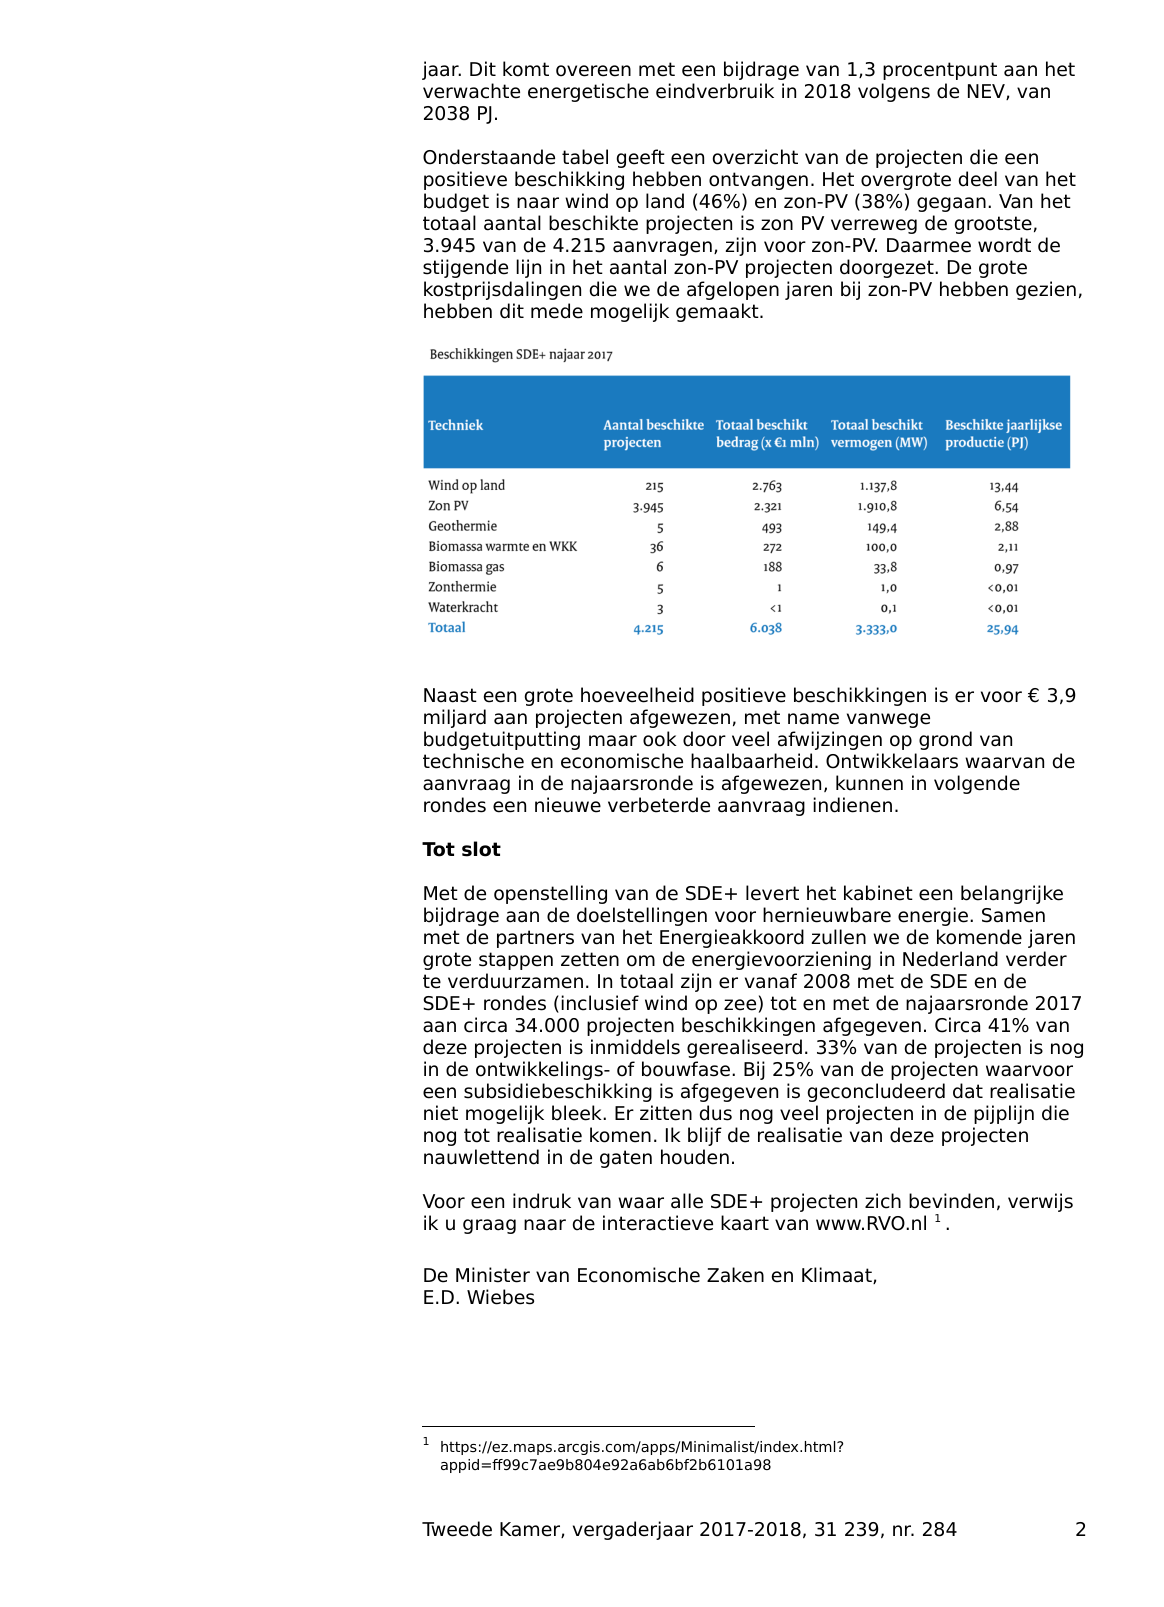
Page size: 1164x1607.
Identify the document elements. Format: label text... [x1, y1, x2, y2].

text Naast een grote hoeveelheid positieve beschikkingen is er voor € 3,9 miljard aan projecten afgewezen, met name vanwege budgetuitputting maar ook door veel afwijzingen op grond van technische en economische haalbaarheid. Ontwikkelaars waarvan de aanvraag in de najaarsronde is afgewezen, kunnen in volgende rondes een nieuwe verbeterde aanvraag indienen. [422, 685, 1087, 817]
picture [422, 345, 1072, 641]
subtitle Tot slot [422, 839, 1087, 861]
text Voor een indruk van waar alle SDE+ projecten zich bevinden, verwijs ik u graag naar de interactieve kaart van www.RVO.nl . [422, 1191, 1087, 1235]
text Onderstaande tabel geeft een overzicht van de projecten die een positieve beschikking hebben ontvangen. Het overgrote deel van het budget is naar wind op land (46%) en zon-PV (38%) gegaan. Van het totaal aantal beschikte projecten is zon PV verreweg de grootste, 3.945 van de 4.215 aanvragen, zijn voor zon-PV. Daarmee wordt de stijgende lijn in het aantal zon-PV projecten doorgezet. De grote kostprijsdalingen die we de afgelopen jaren bij zon-PV hebben gezien, hebben dit mede mogelijk gemaakt. [422, 147, 1087, 323]
text https://ez.maps.arcgis.com/apps/Minimalist/index.html?appid=ff99c7ae9b804e92a6ab6bf2b6101a98 [422, 1435, 1087, 1474]
text jaar. Dit komt overeen met een bijdrage van 1,3 procentpunt aan het verwachte energetische eindverbruik in 2018 volgens de NEV, van 2038 PJ. [422, 59, 1087, 125]
text De Minister van Economische Zaken en Klimaat, E.D. Wiebes [422, 1265, 1087, 1309]
text Met de openstelling van de SDE+ levert het kabinet een belangrijke bijdrage aan de doelstellingen voor hernieuwbare energie. Samen met de partners van het Energieakkoord zullen we de komende jaren grote stappen zetten om de energievoorziening in Nederland verder te verduurzamen. In totaal zijn er vanaf 2008 met de SDE en de SDE+ rondes (inclusief wind op zee) tot en met de najaarsronde 2017 aan circa 34.000 projecten beschikkingen afgegeven. Circa 41% van deze projecten is inmiddels gerealiseerd. 33% van de projecten is nog in de ontwikkelings- of bouwfase. Bij 25% van de projecten waarvoor een subsidiebeschikking is afgegeven is geconcludeerd dat realisatie niet mogelijk bleek. Er zitten dus nog veel projecten in de pijplijn die nog tot realisatie komen. Ik blijf de realisatie van deze projecten nauwlettend in de gaten houden. [422, 883, 1087, 1169]
